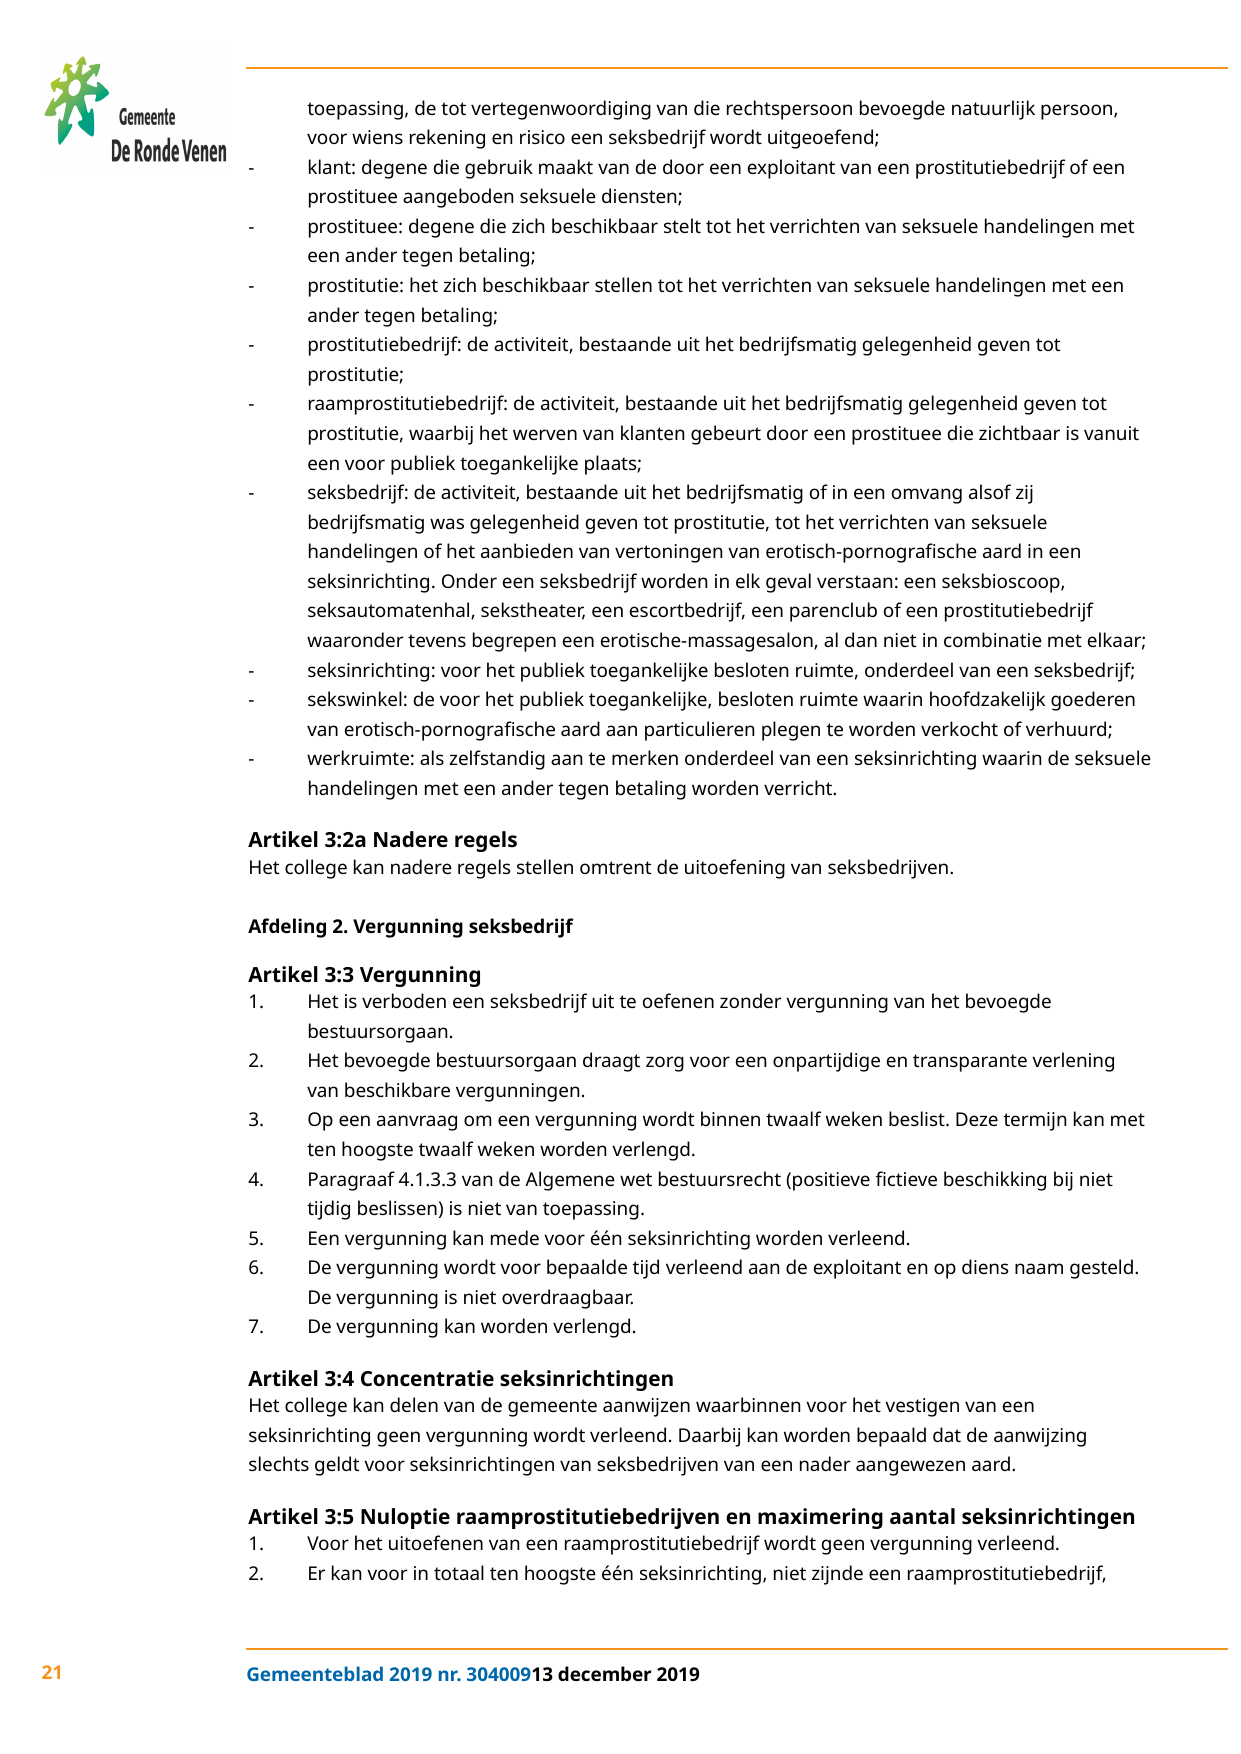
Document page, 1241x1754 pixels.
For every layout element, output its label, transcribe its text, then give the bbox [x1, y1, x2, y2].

list sekswinkel: de voor het publiek toegankelijke, besloten ruimte waarin hoofdzakelijk goederen van erotisch-pornografische aard aan particulieren plegen te worden verkocht of verhuurd; [248, 686, 1152, 742]
list raamprostitutiebedrijf: de activiteit, bestaande uit het bedrijfsmatig gelegenheid geven tot prostitutie, waarbij het werven van klanten gebeurt door een prostituee die zichtbaar is vanuit een voor publiek toegankelijke plaats; [248, 391, 1152, 476]
picture [41, 47, 231, 172]
text Het college kan delen van de gemeente aanwijzen waarbinnen voor het vestigen van een seksinrichting geen vergunning wordt verleend. Daarbij kan worden bepaald dat de aanwijzing slechts geldt voor seksinrichtingen van seksbedrijven van een nader aangewezen aard. [248, 1392, 1152, 1477]
text Afdeling 2. Vergunning seksbedrijf [248, 913, 1152, 939]
list De vergunning kan worden verlengd. [248, 1314, 1152, 1339]
text Artikel 3:2a Nadere regels [248, 826, 1152, 854]
list seksbedrijf: de activiteit, bestaande uit het bedrijfsmatig of in een omvang alsof zij bedrijfsmatig was gelegenheid geven tot prostitutie, tot het verrichten van seksuele handelingen of het aanbieden van vertoningen van erotisch-pornografische aard in een seksinrichting. Onder een seksbedrijf worden in elk geval verstaan: een seksbioscoop, seksautomatenhal, sekstheater, een escortbedrijf, een parenclub of een prostitutiebedrijf waaronder tevens begrepen een erotische-massagesalon, al dan niet in combinatie met elkaar; [248, 479, 1152, 653]
list Het bevoegde bestuursorgaan draagt zorg voor een onpartijdige en transparante verlening van beschikbare vergunningen. [248, 1047, 1152, 1103]
list prostitutiebedrijf: de activiteit, bestaande uit het bedrijfsmatig gelegenheid geven tot prostitutie; [248, 331, 1152, 387]
list Paragraaf 4.1.3.3 van de Algemene wet bestuursrecht (positieve fictieve beschikking bij niet tijdig beslissen) is niet van toepassing. [248, 1166, 1152, 1221]
list toepassing, de tot vertegenwoordiging van die rechtspersoon bevoegde natuurlijk persoon, voor wiens rekening en risico een seksbedrijf wordt uitgeoefend; [248, 95, 1152, 150]
list seksinrichting: voor het publiek toegankelijke besloten ruimte, onderdeel van een seksbedrijf; [248, 657, 1152, 683]
list Voor het uitoefenen van een raamprostitutiebedrijf wordt geen vergunning verleend. [248, 1531, 1152, 1556]
list klant: degene die gebruik maakt van de door een exploitant van een prostitutiebedrijf of een prostituee aangeboden seksuele diensten; [248, 154, 1152, 209]
list Het is verboden een seksbedrijf uit te oefenen zonder vergunning van het bevoegde bestuursorgaan. [248, 988, 1152, 1043]
text Artikel 3:5 Nuloptie raamprostitutiebedrijven en maximering aantal seksinrichtingen [248, 1502, 1152, 1531]
text Artikel 3:3 Vergunning [248, 960, 1152, 988]
list Een vergunning kan mede voor één seksinrichting worden verleend. [248, 1225, 1152, 1251]
list Er kan voor in totaal ten hoogste één seksinrichting, niet zijnde een raamprostitutiebedrijf, [248, 1560, 1152, 1586]
list prostitutie: het zich beschikbaar stellen tot het verrichten van seksuele handelingen met een ander tegen betaling; [248, 272, 1152, 328]
text Artikel 3:4 Concentratie seksinrichtingen [248, 1364, 1152, 1392]
list prostituee: degene die zich beschikbaar stelt tot het verrichten van seksuele handelingen met een ander tegen betaling; [248, 213, 1152, 268]
list Op een aanvraag om een vergunning wordt binnen twaalf weken beslist. Deze termijn kan met ten hoogste twaalf weken worden verlengd. [248, 1107, 1152, 1162]
list De vergunning wordt voor bepaalde tijd verleend aan de exploitant en op diens naam gesteld. De vergunning is niet overdraagbaar. [248, 1254, 1152, 1310]
list werkruimte: als zelfstandig aan te merken onderdeel van een seksinrichting waarin de seksuele handelingen met een ander tegen betaling worden verricht. [248, 746, 1152, 801]
text Het college kan nadere regels stellen omtrent de uitoefening van seksbedrijven. [248, 854, 1152, 880]
